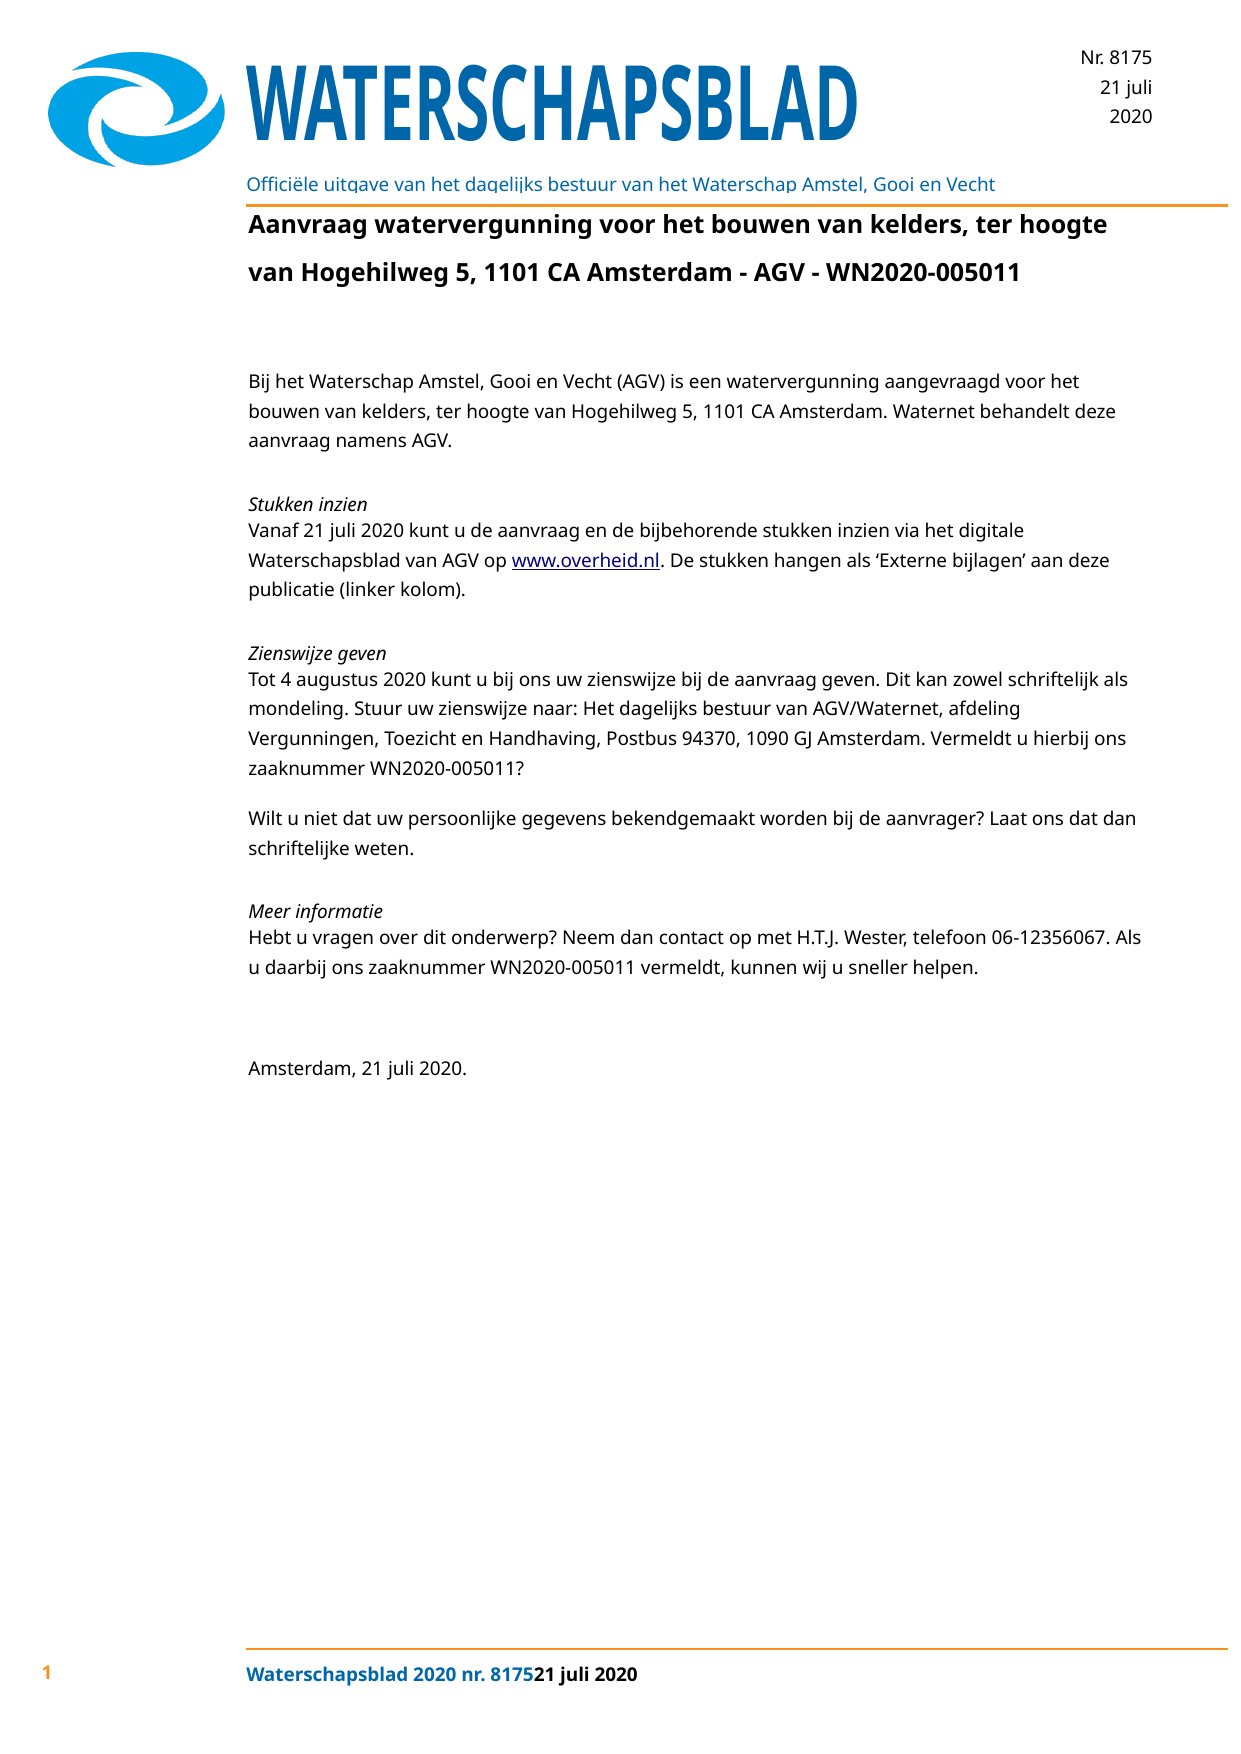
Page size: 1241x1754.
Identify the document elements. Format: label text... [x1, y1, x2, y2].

text Vanaf 21 juli 2020 kunt u de aanvraag en de bijbehorende stukken inzien via het digitale Waterschapsblad van AGV op www.overheid.nl. De stukken hangen als ‘Externe bijlagen’ aan deze publicatie (linker kolom). [248, 517, 1152, 602]
text Bij het Waterschap Amstel, Gooi en Vecht (AGV) is een watervergunning aangevraagd voor het bouwen van kelders, ter hoogte van Hogehilweg 5, 1101 CA Amsterdam. Waternet behandelt deze aanvraag namens AGV. [248, 368, 1152, 453]
text Stukken inzien [248, 491, 1152, 517]
text Wilt u niet dat uw persoonlijke gegevens bekendgemaakt worden bij de aanvrager? Laat ons dat dan schriftelijke weten. [248, 805, 1152, 861]
text Meer informatie [248, 899, 1152, 924]
text Zienswijze geven [248, 640, 1152, 666]
text Tot 4 augustus 2020 kunt u bij ons uw zienswijze bij de aanvraag geven. Dit kan zowel schriftelijk als mondeling. Stuur uw zienswijze naar: Het dagelijks bestuur van AGV/Waternet, afdeling Vergunningen, Toezicht en Handhaving, Postbus 94370, 1090 GJ Amsterdam. Vermeldt u hierbij ons zaaknummer WN2020-005011? [248, 666, 1152, 781]
text Hebt u vragen over dit onderwerp? Neem dan contact op met H.T.J. Wester, telefoon 06-12356067. Als u daarbij ons zaaknummer WN2020-005011 vermeldt, kunnen wij u sneller helpen. [248, 924, 1152, 980]
text Aanvraag watervergunning voor het bouwen van kelders, ter hoogte van Hogehilweg 5, 1101 CA Amsterdam - AGV - WN2020-005011 [248, 207, 1152, 288]
picture [41, 47, 231, 172]
text Amsterdam, 21 juli 2020. [248, 1055, 1152, 1081]
